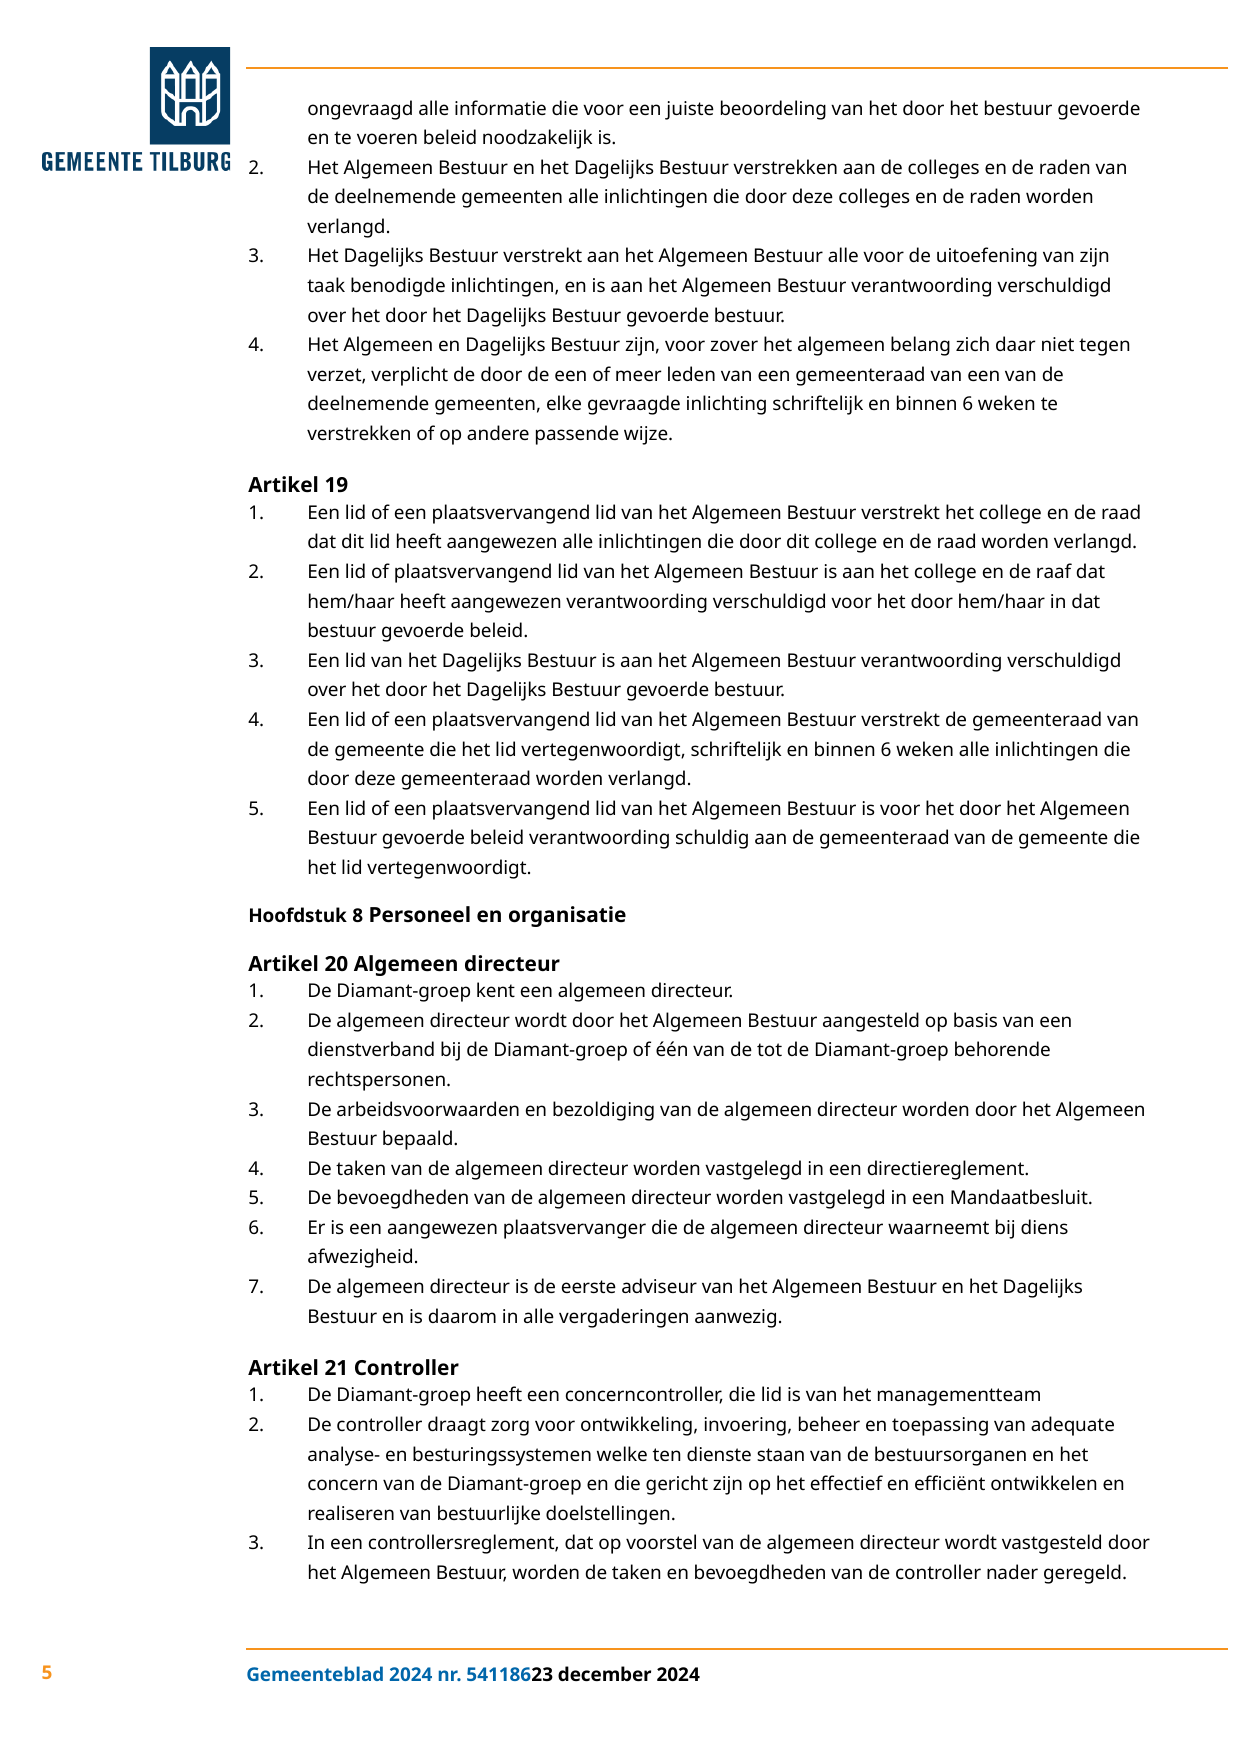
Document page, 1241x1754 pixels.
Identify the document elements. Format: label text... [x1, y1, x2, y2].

list Een lid van het Dagelijks Bestuur is aan het Algemeen Bestuur verantwoording verschuldigd over het door het Dagelijks Bestuur gevoerde bestuur. [248, 647, 1152, 702]
list Het Dagelijks Bestuur verstrekt aan het Algemeen Bestuur alle voor de uitoefening van zijn taak benodigde inlichtingen, en is aan het Algemeen Bestuur verantwoording verschuldigd over het door het Dagelijks Bestuur gevoerde bestuur. [248, 243, 1152, 328]
list Het Algemeen en Dagelijks Bestuur zijn, voor zover het algemeen belang zich daar niet tegen verzet, verplicht de door de een of meer leden van een gemeenteraad van een van de deelnemende gemeenten, elke gevraagde inlichting schriftelijk en binnen 6 weken te verstrekken of op andere passende wijze. [248, 331, 1152, 446]
list De taken van de algemeen directeur worden vastgelegd in een directiereglement. [248, 1155, 1152, 1181]
text Artikel 19 [248, 471, 1152, 499]
list ongevraagd alle informatie die voor een juiste beoordeling van het door het bestuur gevoerde en te voeren beleid noodzakelijk is. [248, 95, 1152, 150]
list De Diamant-groep kent een algemeen directeur. [248, 977, 1152, 1003]
list Een lid of een plaatsvervangend lid van het Algemeen Bestuur is voor het door het Algemeen Bestuur gevoerde beleid verantwoording schuldig aan de gemeenteraad van de gemeente die het lid vertegenwoordigt. [248, 795, 1152, 880]
list Een lid of een plaatsvervangend lid van het Algemeen Bestuur verstrekt de gemeenteraad van de gemeente die het lid vertegenwoordigt, schriftelijk en binnen 6 weken alle inlichtingen die door deze gemeenteraad worden verlangd. [248, 706, 1152, 791]
text Hoofdstuk 8 Personeel en organisatie [248, 900, 1152, 928]
list De arbeidsvoorwaarden en bezoldiging van de algemeen directeur worden door het Algemeen Bestuur bepaald. [248, 1096, 1152, 1151]
list Een lid of een plaatsvervangend lid van het Algemeen Bestuur verstrekt het college en de raad dat dit lid heeft aangewezen alle inlichtingen die door dit college en de raad worden verlangd. [248, 499, 1152, 554]
list De algemeen directeur wordt door het Algemeen Bestuur aangesteld op basis van een dienstverband bij de Diamant-groep of één van de tot de Diamant-groep behorende rechtspersonen. [248, 1007, 1152, 1092]
list De controller draagt zorg voor ontwikkeling, invoering, beheer en toepassing van adequate analyse- en besturingssystemen welke ten dienste staan van de bestuursorganen en het concern van de Diamant-groep en die gericht zijn op het effectief en efficiënt ontwikkelen en realiseren van bestuurlijke doelstellingen. [248, 1411, 1152, 1526]
list Het Algemeen Bestuur en het Dagelijks Bestuur verstrekken aan de colleges en de raden van de deelnemende gemeenten alle inlichtingen die door deze colleges en de raden worden verlangd. [248, 154, 1152, 239]
text Artikel 21 Controller [248, 1353, 1152, 1382]
text Artikel 20 Algemeen directeur [248, 949, 1152, 977]
list De algemeen directeur is de eerste adviseur van het Algemeen Bestuur en het Dagelijks Bestuur en is daarom in alle vergaderingen aanwezig. [248, 1273, 1152, 1328]
list De Diamant-groep heeft een concerncontroller, die lid is van het managementteam [248, 1382, 1152, 1407]
list In een controllersreglement, dat op voorstel van de algemeen directeur wordt vastgesteld door het Algemeen Bestuur, worden de taken en bevoegdheden van de controller nader geregeld. [248, 1529, 1152, 1585]
list De bevoegdheden van de algemeen directeur worden vastgelegd in een Mandaatbesluit. [248, 1184, 1152, 1210]
list Er is een aangewezen plaatsvervanger die de algemeen directeur waarneemt bij diens afwezigheid. [248, 1214, 1152, 1269]
picture [41, 47, 231, 172]
list Een lid of plaatsvervangend lid van het Algemeen Bestuur is aan het college en de raaf dat hem/haar heeft aangewezen verantwoording verschuldigd voor het door hem/haar in dat bestuur gevoerde beleid. [248, 558, 1152, 643]
